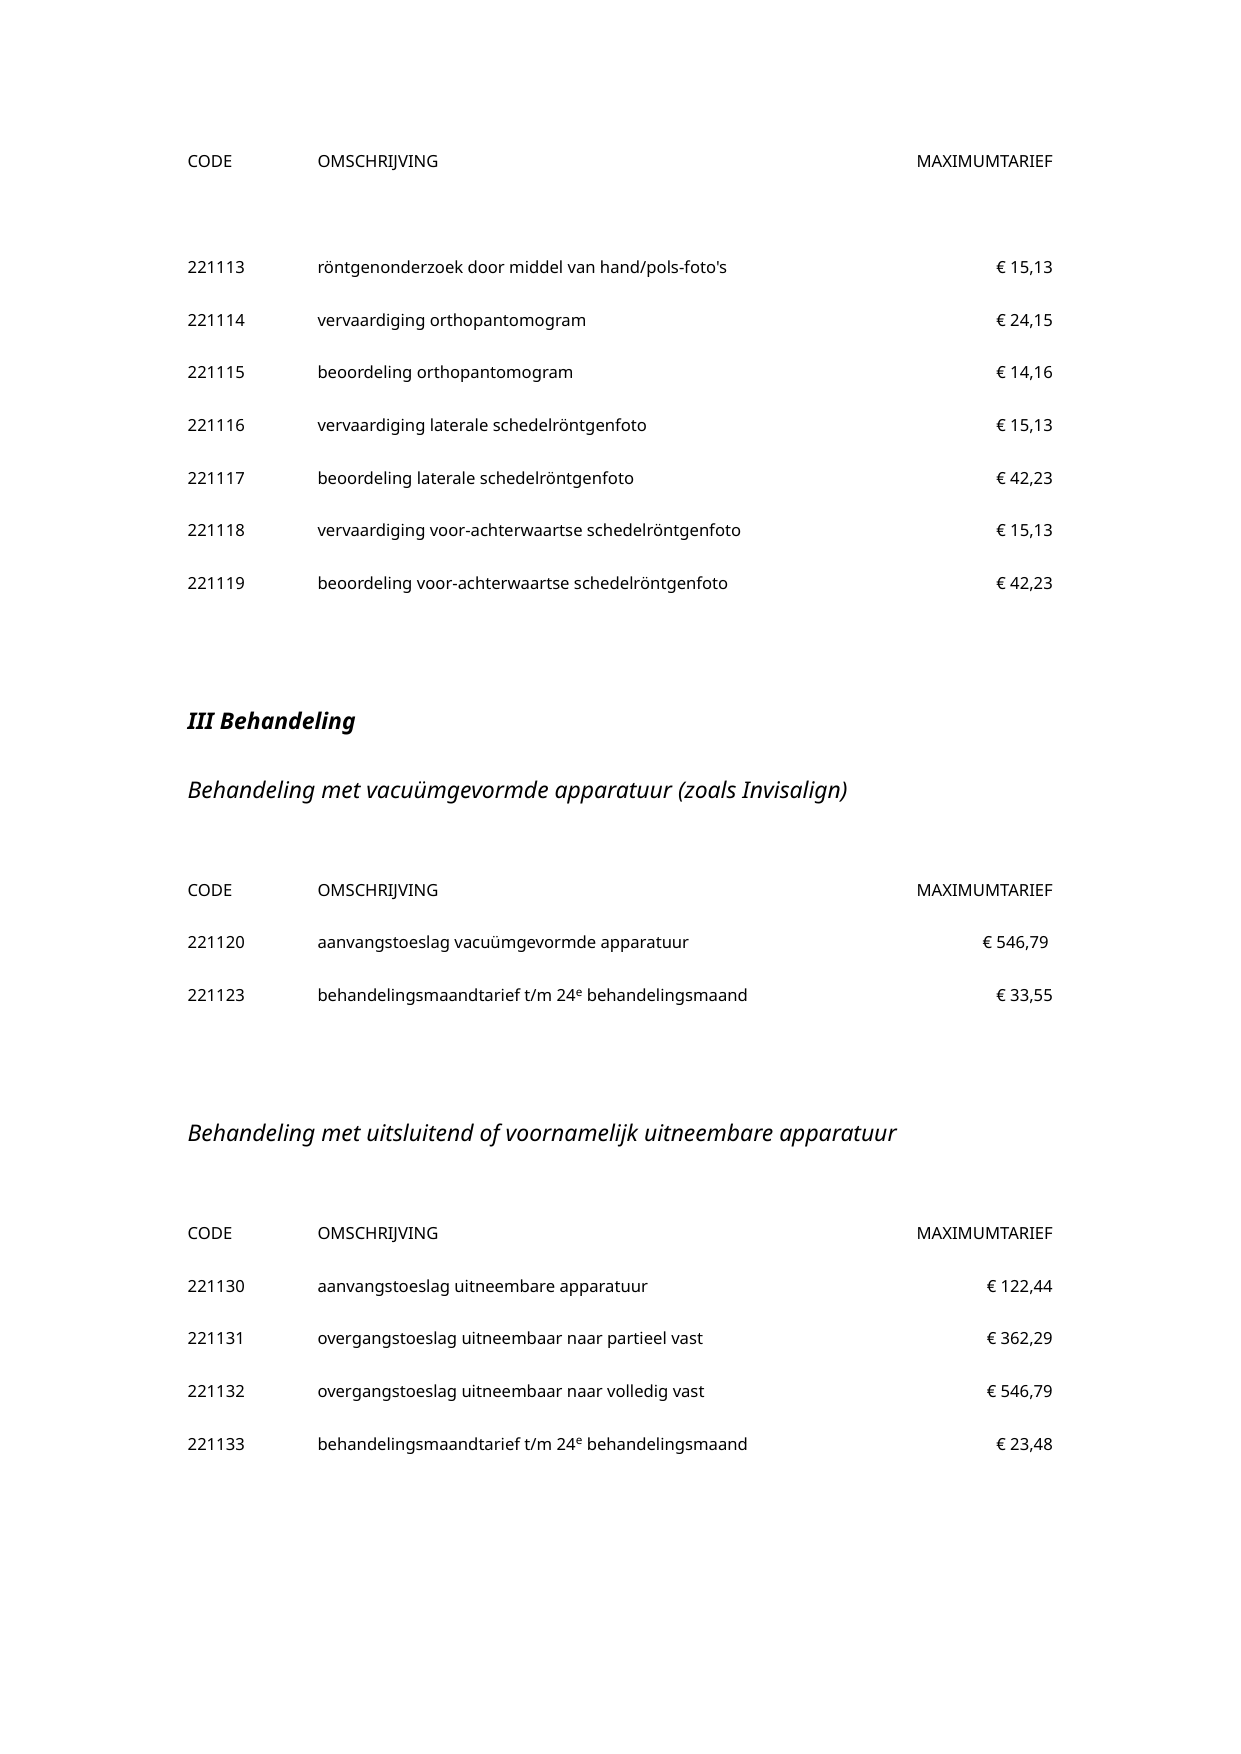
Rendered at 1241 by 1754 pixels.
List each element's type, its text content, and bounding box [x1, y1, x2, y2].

table_cell vervaardiging orthopantomogram [317, 308, 853, 361]
subtitle III Behandeling [187, 705, 1053, 737]
table_cell 221131 [188, 1327, 317, 1379]
table_cell vervaardiging voor-achterwaartse schedelröntgenfoto [317, 519, 853, 572]
table_cell 221123 [188, 984, 317, 1036]
table_cell € 15,13 [854, 414, 1053, 466]
table_cell beoordeling orthopantomogram [317, 361, 853, 413]
table_cell [317, 203, 853, 255]
table_cell € 33,55 [854, 984, 1053, 1036]
table_cell overgangstoeslag uitneembaar naar volledig vast [317, 1380, 853, 1432]
table_cell 221133 [188, 1432, 317, 1485]
table_cell 221115 [188, 361, 317, 413]
table_header CODE [188, 150, 317, 203]
table_cell [854, 203, 1053, 255]
table_cell € 23,48 [854, 1432, 1053, 1485]
table_cell € 15,13 [854, 519, 1053, 572]
table_cell € 546,79 [854, 1380, 1053, 1432]
table_header CODE [188, 878, 317, 931]
table_cell behandelingsmaandtarief t/m 24e behandelingsmaand [317, 1432, 853, 1485]
table_header MAXIMUMTARIEF [854, 878, 1053, 931]
table_cell 221130 [188, 1274, 317, 1327]
table_header MAXIMUMTARIEF [854, 1221, 1053, 1274]
table_cell beoordeling laterale schedelröntgenfoto [317, 466, 853, 519]
table_cell overgangstoeslag uitneembaar naar partieel vast [317, 1327, 853, 1379]
table_cell 221116 [188, 414, 317, 466]
table_cell aanvangstoeslag vacuümgevormde apparatuur [317, 931, 853, 984]
table_cell aanvangstoeslag uitneembare apparatuur [317, 1274, 853, 1327]
table_cell € 14,16 [854, 361, 1053, 413]
table_cell 221119 [188, 572, 317, 624]
table_header CODE [188, 1221, 317, 1274]
table_cell vervaardiging laterale schedelröntgenfoto [317, 414, 853, 466]
table_cell [188, 203, 317, 255]
table_cell 221114 [188, 308, 317, 361]
table_cell € 24,15 [854, 308, 1053, 361]
table_cell beoordeling voor-achterwaartse schedelröntgenfoto [317, 572, 853, 624]
table_cell 221132 [188, 1380, 317, 1432]
table_header OMSCHRIJVING [317, 878, 853, 931]
table_cell € 122,44 [854, 1274, 1053, 1327]
table_cell 221113 [188, 255, 317, 308]
table_cell € 546,79 [854, 931, 1053, 984]
table_cell € 42,23 [854, 466, 1053, 519]
table_cell behandelingsmaandtarief t/m 24e behandelingsmaand [317, 984, 853, 1036]
subtitle Behandeling met uitsluitend of voornamelijk uitneembare apparatuur [187, 1117, 1053, 1148]
table_header OMSCHRIJVING [317, 1221, 853, 1274]
table_cell röntgenonderzoek door middel van hand/pols-foto's [317, 255, 853, 308]
table_header OMSCHRIJVING [317, 150, 853, 203]
table_cell € 42,23 [854, 572, 1053, 624]
subtitle Behandeling met vacuümgevormde apparatuur (zoals Invisalign) [187, 774, 1053, 805]
table_cell 221118 [188, 519, 317, 572]
table_cell € 15,13 [854, 255, 1053, 308]
table_cell 221120 [188, 931, 317, 984]
table_cell 221117 [188, 466, 317, 519]
table_cell € 362,29 [854, 1327, 1053, 1379]
table_header MAXIMUMTARIEF [854, 150, 1053, 203]
